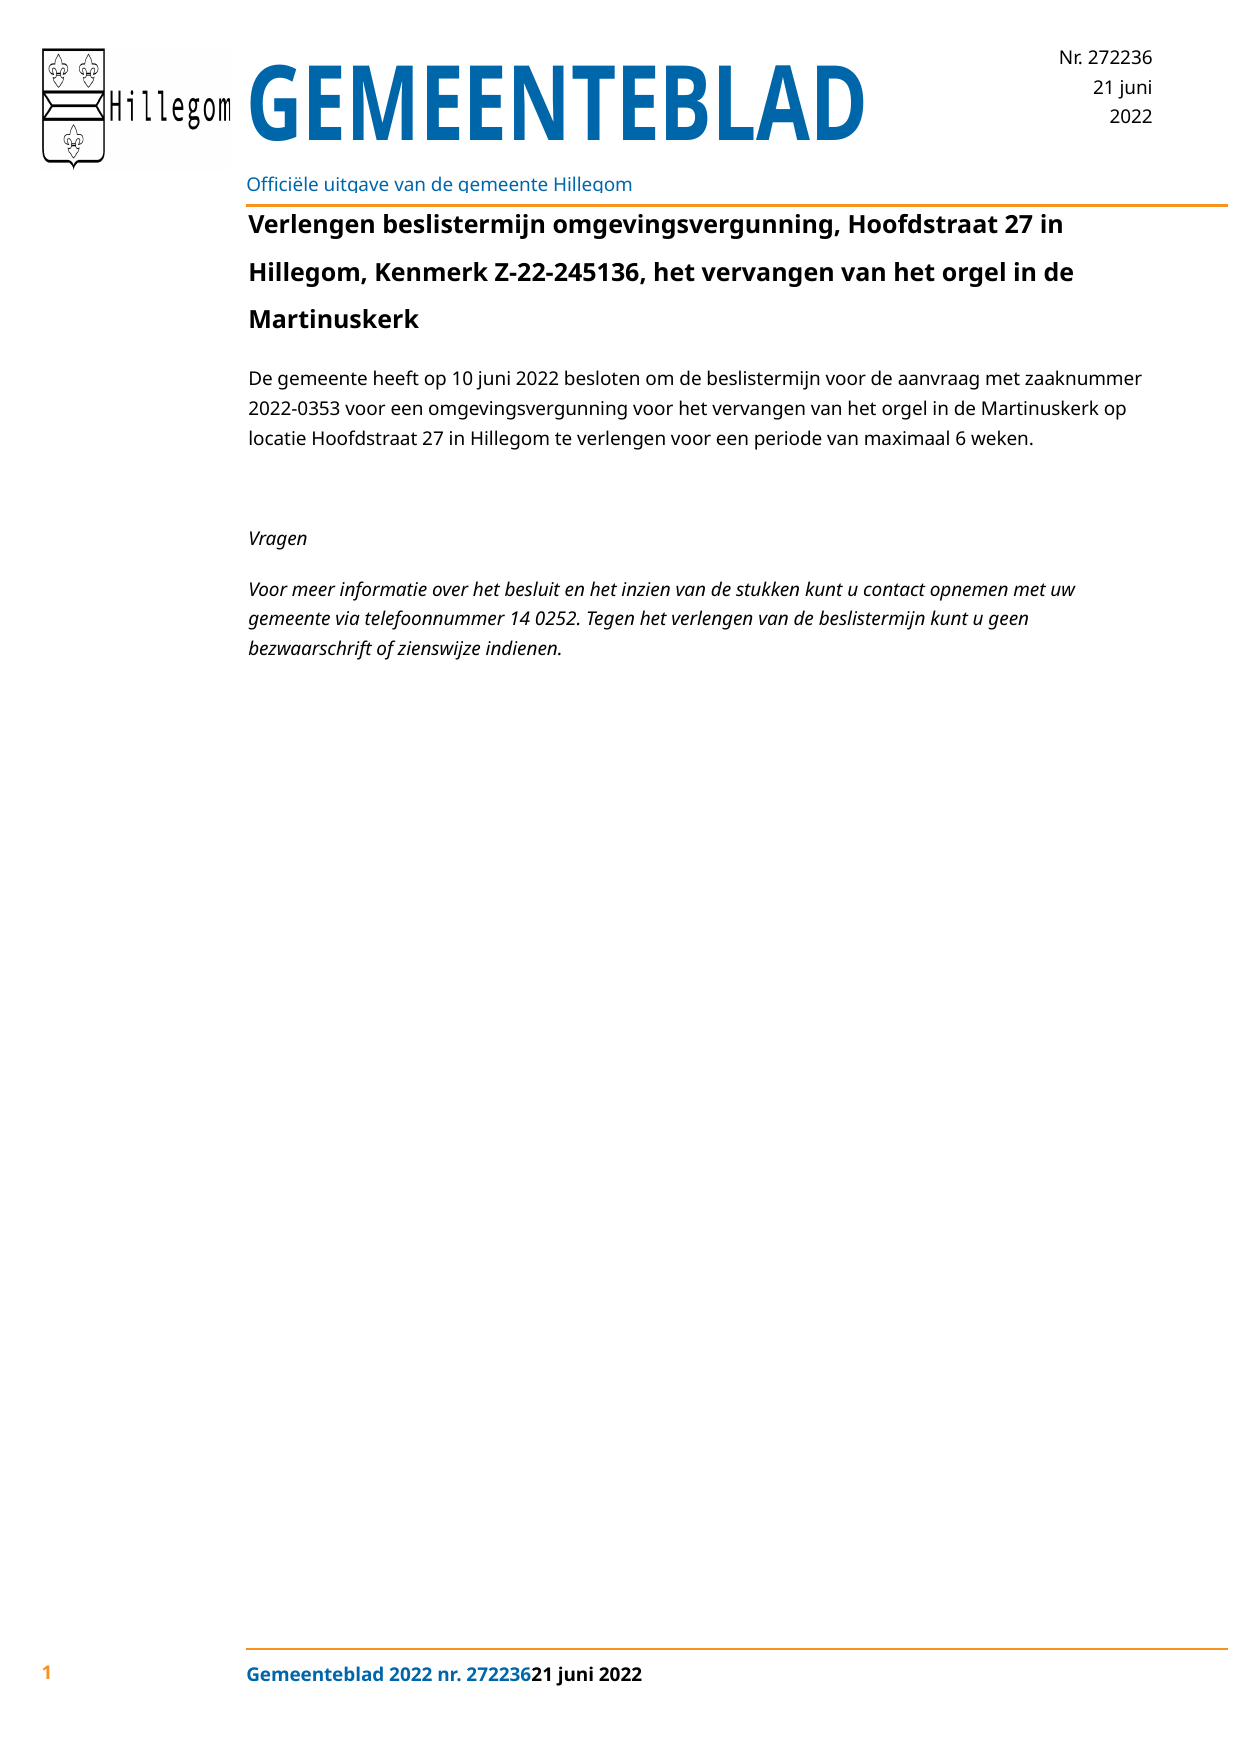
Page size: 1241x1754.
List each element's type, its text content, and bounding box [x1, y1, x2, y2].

text Voor meer informatie over het besluit en het inzien van de stukken kunt u contact opnemen met uw gemeente via telefoonnummer 14 0252. Tegen het verlengen van de beslistermijn kunt u geen bezwaarschrift of zienswijze indienen. [248, 576, 1152, 661]
text De gemeente heeft op 10 juni 2022 besloten om de beslistermijn voor de aanvraag met zaaknummer 2022-0353 voor een omgevingsvergunning voor het vervangen van het orgel in de Martinuskerk op locatie Hoofdstraat 27 in Hillegom te verlengen voor een periode van maximaal 6 weken. [248, 366, 1152, 450]
text Vragen [248, 526, 1152, 551]
text Verlengen beslistermijn omgevingsvergunning, Hoofdstraat 27 in Hillegom, Kenmerk Z-22-245136, het vervangen van het orgel in de Martinuskerk [248, 207, 1152, 336]
picture [41, 47, 231, 172]
